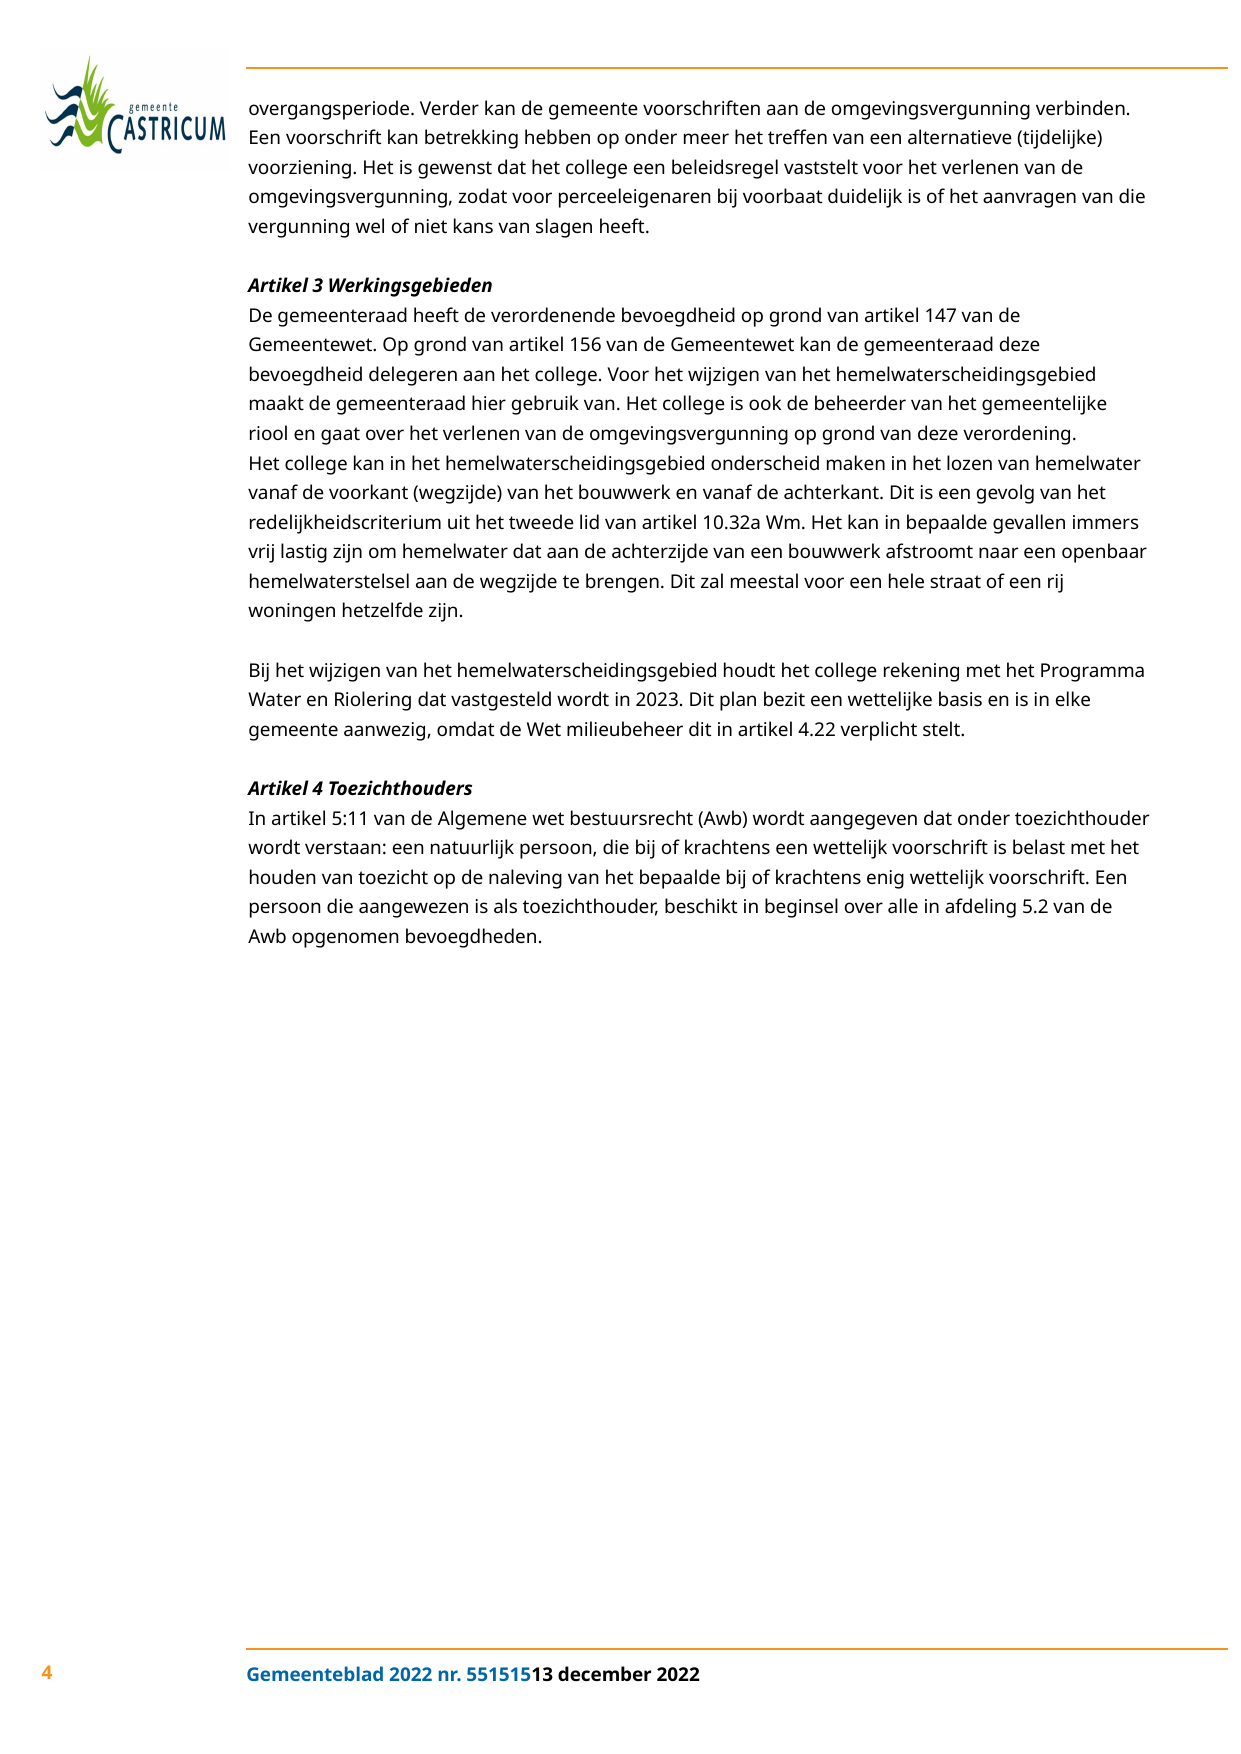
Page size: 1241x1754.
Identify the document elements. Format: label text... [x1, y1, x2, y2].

text In artikel 5:11 van de Algemene wet bestuursrecht (Awb) wordt aangegeven dat onder toezichthouder wordt verstaan: een natuurlijk persoon, die bij of krachtens een wettelijk voorschrift is belast met het houden van toezicht op de naleving van het bepaalde bij of krachtens enig wettelijk voorschrift. Een persoon die aangewezen is als toezichthouder, beschikt in beginsel over alle in afdeling 5.2 van de Awb opgenomen bevoegdheden. [248, 805, 1152, 949]
text De gemeenteraad heeft de verordenende bevoegdheid op grond van artikel 147 van de Gemeentewet. Op grond van artikel 156 van de Gemeentewet kan de gemeenteraad deze bevoegdheid delegeren aan het college. Voor het wijzigen van het hemelwaterscheidingsgebied maakt de gemeenteraad hier gebruik van. Het college is ook de beheerder van het gemeentelijke riool en gaat over het verlenen van de omgevingsvergunning op grond van deze verordening. [248, 302, 1152, 446]
text overgangsperiode. Verder kan de gemeente voorschriften aan de omgevingsvergunning verbinden. Een voorschrift kan betrekking hebben op onder meer het treffen van een alternatieve (tijdelijke) voorziening. Het is gewenst dat het college een beleidsregel vaststelt voor het verlenen van de omgevingsvergunning, zodat voor perceeleigenaren bij voorbaat duidelijk is of het aanvragen van die vergunning wel of niet kans van slagen heeft. [248, 95, 1152, 239]
text Artikel 3 Werkingsgebieden [248, 272, 1152, 298]
text Artikel 4 Toezichthouders [248, 775, 1152, 801]
picture [41, 47, 231, 172]
text Bij het wijzigen van het hemelwaterscheidingsgebied houdt het college rekening met het Programma Water en Riolering dat vastgesteld wordt in 2023. Dit plan bezit een wettelijke basis en is in elke gemeente aanwezig, omdat de Wet milieubeheer dit in artikel 4.22 verplicht stelt. [248, 657, 1152, 742]
text Het college kan in het hemelwaterscheidingsgebied onderscheid maken in het lozen van hemelwater vanaf de voorkant (wegzijde) van het bouwwerk en vanaf de achterkant. Dit is een gevolg van het redelijkheidscriterium uit het tweede lid van artikel 10.32a Wm. Het kan in bepaalde gevallen immers vrij lastig zijn om hemelwater dat aan de achterzijde van een bouwwerk afstroomt naar een openbaar hemelwaterstelsel aan de wegzijde te brengen. Dit zal meestal voor een hele straat of een rij woningen hetzelfde zijn. [248, 450, 1152, 623]
